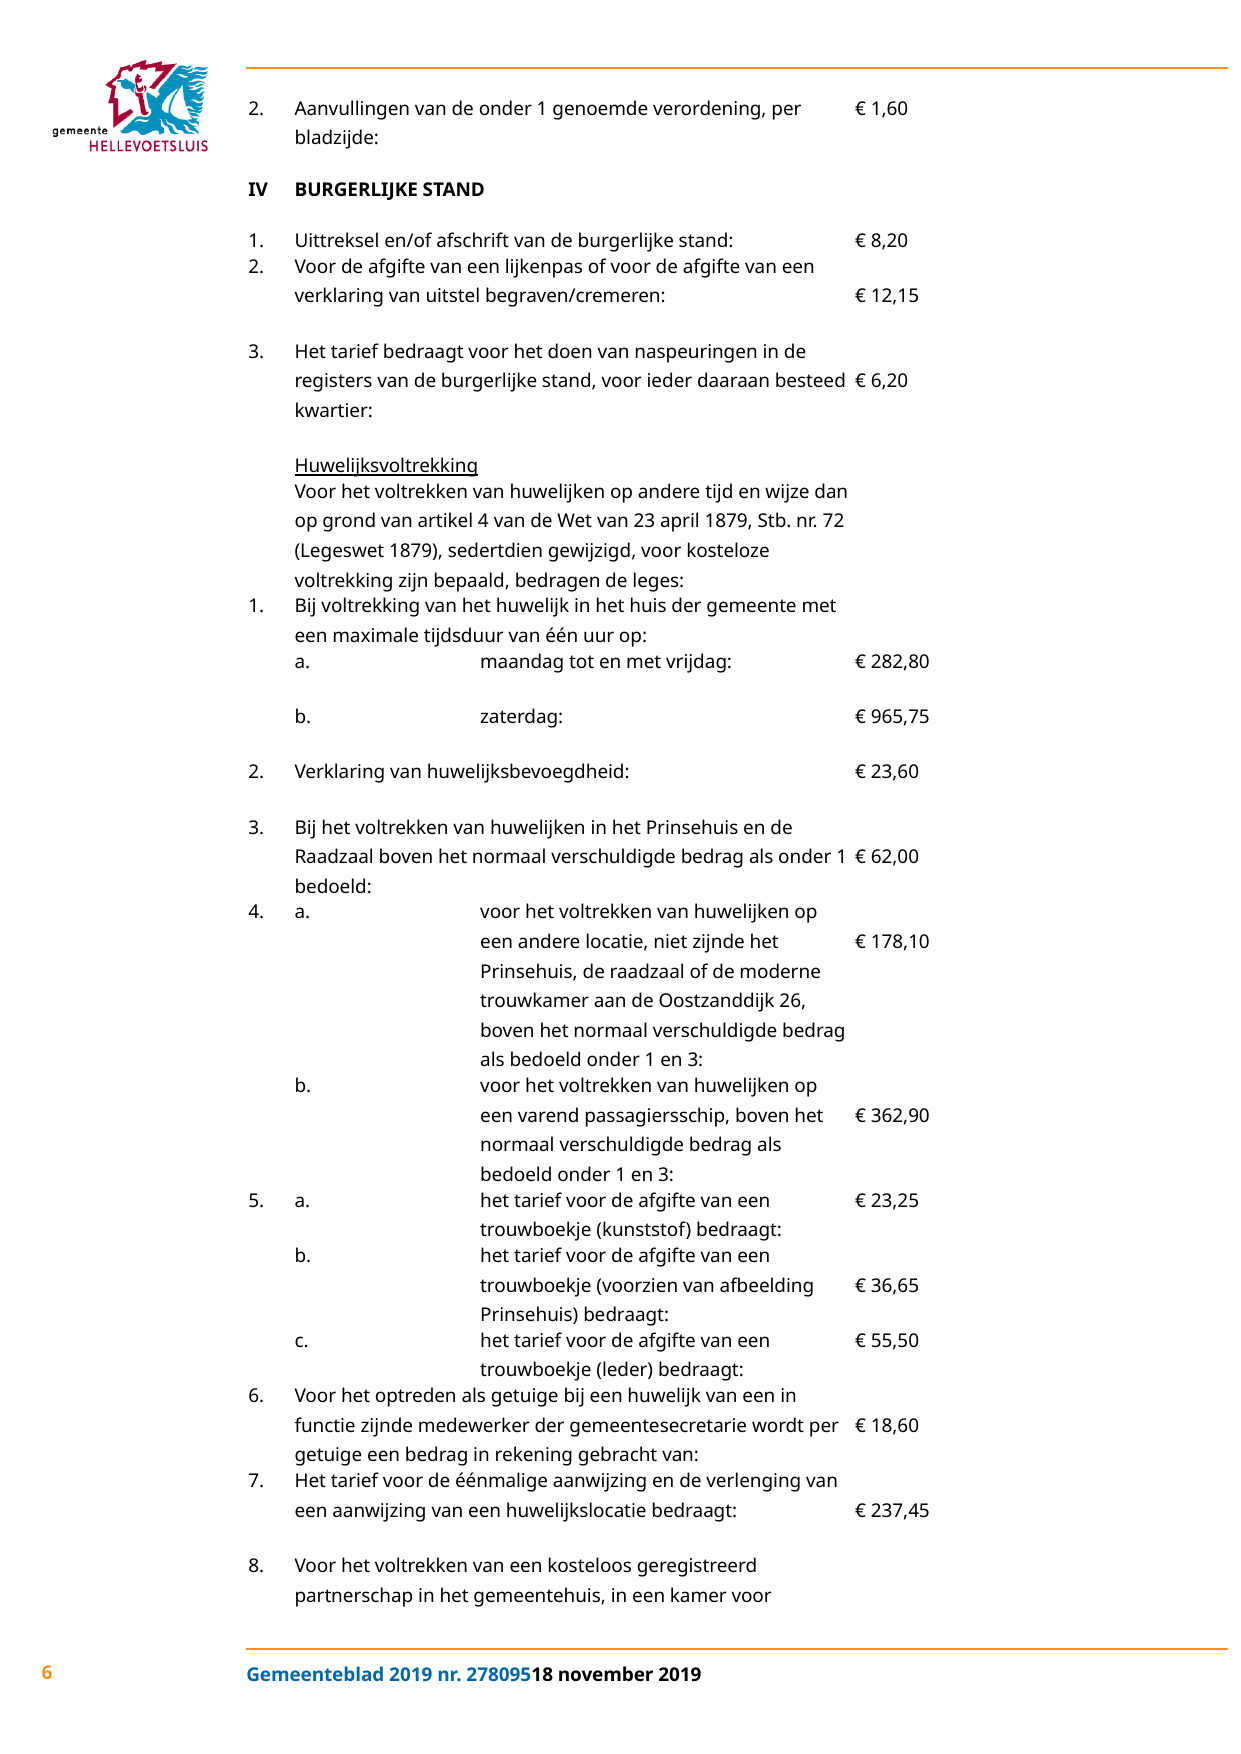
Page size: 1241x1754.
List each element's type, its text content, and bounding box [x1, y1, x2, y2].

table_cell b. [294, 1073, 480, 1187]
table_cell [248, 648, 294, 703]
table_cell 6. [248, 1383, 294, 1467]
table_cell [248, 202, 294, 227]
table_cell 2. [248, 759, 294, 814]
table_cell Bij voltrekking van het huwelijk in het huis der gemeente met een maximale tijdsduur van één uur op: [294, 593, 855, 648]
table_cell [248, 453, 294, 478]
table_cell IV [248, 176, 294, 202]
table_cell [855, 176, 994, 202]
table_cell voor het voltrekken van huwelijken op een andere locatie, niet zijnde het Prinsehuis, de raadzaal of de moderne trouwkamer aan de Oostzanddijk 26, boven het normaal verschuldigde bedrag als bedoeld onder 1 en 3: [480, 899, 855, 1072]
table_cell Het tarief bedraagt voor het doen van naspeuringen in de registers van de burgerlijke stand, voor ieder daaraan besteed kwartier: [294, 338, 855, 452]
table_cell € 62,00 [855, 814, 994, 899]
table_cell € 18,60 [855, 1383, 994, 1467]
table_cell [248, 1073, 294, 1187]
table_cell a. [294, 1187, 480, 1242]
table_cell 1. [248, 227, 294, 253]
table_cell 8. [248, 1552, 294, 1607]
table_cell het tarief voor de afgifte van een trouwboekje (leder) bedraagt: [480, 1327, 855, 1382]
table_cell Bij het voltrekken van huwelijken in het Prinsehuis en de Raadzaal boven het normaal verschuldigde bedrag als onder 1 bedoeld: [294, 814, 855, 899]
table_cell € 965,75 [855, 703, 994, 758]
table_cell [248, 1327, 294, 1382]
table_cell € 178,10 [855, 899, 994, 1072]
table_cell [294, 202, 855, 227]
table_cell € 237,45 [855, 1467, 994, 1552]
table_cell [855, 593, 994, 648]
table_cell [248, 1242, 294, 1327]
table_cell Huwelijksvoltrekking [294, 453, 855, 478]
table_cell a. [294, 899, 480, 1072]
table_cell voor het voltrekken van huwelijken op een varend passagiersschip, boven het normaal verschuldigde bedrag als bedoeld onder 1 en 3: [480, 1073, 855, 1187]
table_cell 2. [248, 253, 294, 338]
table_cell 1. [248, 593, 294, 648]
table_cell € 8,20 [855, 227, 994, 253]
table_cell [855, 478, 994, 593]
table_cell € 1,60 [855, 95, 994, 150]
table_cell [855, 453, 994, 478]
table_cell Uittreksel en/of afschrift van de burgerlijke stand: [294, 227, 855, 253]
table_cell € 23,25 [855, 1187, 994, 1242]
table_cell € 36,65 [855, 1242, 994, 1327]
table_cell 3. [248, 814, 294, 899]
table_cell 3. [248, 338, 294, 452]
table_cell [294, 150, 855, 176]
table_cell 5. [248, 1187, 294, 1242]
table_cell [855, 202, 994, 227]
table_cell b. [294, 1242, 480, 1327]
table_cell maandag tot en met vrijdag: [480, 648, 855, 703]
table_cell BURGERLIJKE STAND [294, 176, 855, 202]
table_cell € 362,90 [855, 1073, 994, 1187]
table_cell Het tarief voor de éénmalige aanwijzing en de verlenging van een aanwijzing van een huwelijkslocatie bedraagt: [294, 1467, 855, 1552]
table_cell Verklaring van huwelijksbevoegdheid: [294, 759, 855, 814]
table_cell Voor het voltrekken van een kosteloos geregistreerd partnerschap in het gemeentehuis, in een kamer voor [294, 1552, 855, 1607]
table_cell zaterdag: [480, 703, 855, 758]
table_cell b. [294, 703, 480, 758]
table_cell Voor het voltrekken van huwelijken op andere tijd en wijze dan op grond van artikel 4 van de Wet van 23 april 1879, Stb. nr. 72 (Legeswet 1879), sedertdien gewijzigd, voor kosteloze voltrekking zijn bepaald, bedragen de leges: [294, 478, 855, 593]
table_cell € 23,60 [855, 759, 994, 814]
table_cell [248, 478, 294, 593]
table_cell a. [294, 648, 480, 703]
table_cell [248, 150, 294, 176]
table_cell c. [294, 1327, 480, 1382]
table_cell 7. [248, 1467, 294, 1552]
table_cell 4. [248, 899, 294, 1072]
table_cell € 6,20 [855, 338, 994, 452]
picture [41, 47, 231, 172]
table_cell € 282,80 [855, 648, 994, 703]
table_cell [248, 703, 294, 758]
table_cell het tarief voor de afgifte van een trouwboekje (kunststof) bedraagt: [480, 1187, 855, 1242]
table_cell [855, 1552, 994, 1607]
table_cell Voor de afgifte van een lijkenpas of voor de afgifte van een verklaring van uitstel begraven/cremeren: [294, 253, 855, 338]
table_cell Aanvullingen van de onder 1 genoemde verordening, per bladzijde: [294, 95, 855, 150]
table_cell Voor het optreden als getuige bij een huwelijk van een in functie zijnde medewerker der gemeentesecretarie wordt per getuige een bedrag in rekening gebracht van: [294, 1383, 855, 1467]
table_cell het tarief voor de afgifte van een trouwboekje (voorzien van afbeelding Prinsehuis) bedraagt: [480, 1242, 855, 1327]
table_cell [855, 150, 994, 176]
table_cell 2. [248, 95, 294, 150]
table_cell € 55,50 [855, 1327, 994, 1382]
table_cell € 12,15 [855, 253, 994, 338]
